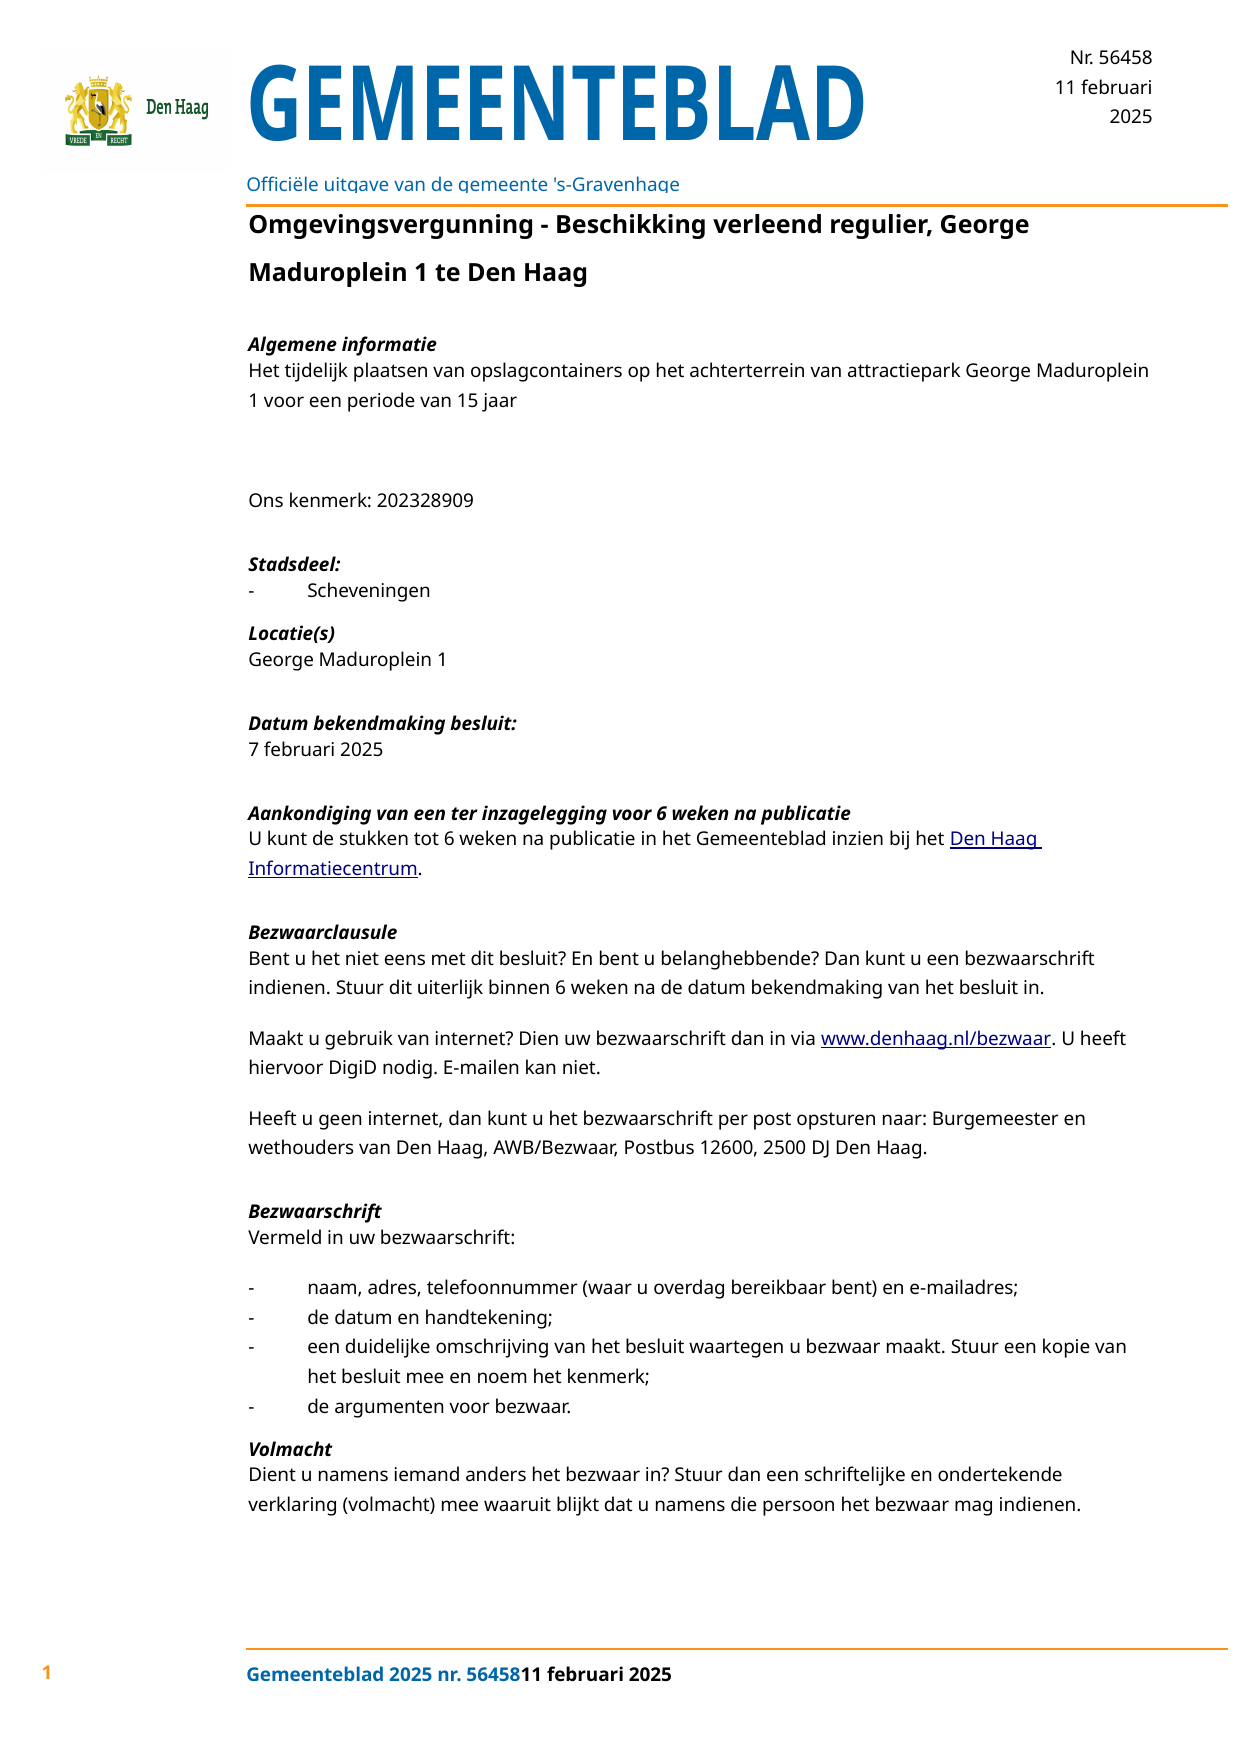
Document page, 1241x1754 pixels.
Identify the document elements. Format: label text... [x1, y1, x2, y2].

text Datum bekendmaking besluit: [248, 710, 1152, 736]
text Vermeld in uw bezwaarschrift: [248, 1224, 1152, 1250]
text Dient u namens iemand anders het bezwaar in? Stuur dan een schriftelijke en ondertekende verklaring (volmacht) mee waaruit blijkt dat u namens die persoon het bezwaar mag indienen. [248, 1462, 1152, 1517]
text Omgevingsvergunning - Beschikking verleend regulier, George Maduroplein 1 te Den Haag [248, 207, 1152, 288]
text 7 februari 2025 [248, 736, 1152, 762]
text George Maduroplein 1 [248, 646, 1152, 672]
list de argumenten voor bezwaar. [248, 1393, 1152, 1418]
text Aankondiging van een ter inzagelegging voor 6 weken na publicatie [248, 800, 1152, 826]
list een duidelijke omschrijving van het besluit waartegen u bezwaar maakt. Stuur een kopie van het besluit mee en noem het kenmerk; [248, 1334, 1152, 1389]
text Algemene informatie [248, 331, 1152, 357]
text Stadsdeel: [248, 552, 1152, 577]
list naam, adres, telefoonnummer (waar u overdag bereikbaar bent) en e-mailadres; [248, 1274, 1152, 1300]
picture [41, 47, 231, 172]
text Ons kenmerk: 202328909 [248, 488, 1152, 513]
list de datum en handtekening; [248, 1304, 1152, 1330]
text Locatie(s) [248, 620, 1152, 646]
text Heeft u geen internet, dan kunt u het bezwaarschrift per post opsturen naar: Burgemeester en wethouders van Den Haag, AWB/Bezwaar, Postbus 12600, 2500 DJ Den Haag. [248, 1105, 1152, 1160]
text Bezwaarclausule [248, 919, 1152, 945]
text Volmacht [248, 1436, 1152, 1462]
text U kunt de stukken tot 6 weken na publicatie in het Gemeenteblad inzien bij het Den Haag Informatiecentrum. [248, 826, 1152, 881]
text Maakt u gebruik van internet? Dien uw bezwaarschrift dan in via www.denhaag.nl/bezwaar. U heeft hiervoor DigiD nodig. E-mailen kan niet. [248, 1025, 1152, 1080]
list Scheveningen [248, 577, 1152, 603]
text Bezwaarschrift [248, 1198, 1152, 1224]
text Bent u het niet eens met dit besluit? En bent u belanghebbende? Dan kunt u een bezwaarschrift indienen. Stuur dit uiterlijk binnen 6 weken na de datum bekendmaking van het besluit in. [248, 945, 1152, 1000]
text Het tijdelijk plaatsen van opslagcontainers op het achterterrein van attractiepark George Maduroplein 1 voor een periode van 15 jaar [248, 357, 1152, 412]
